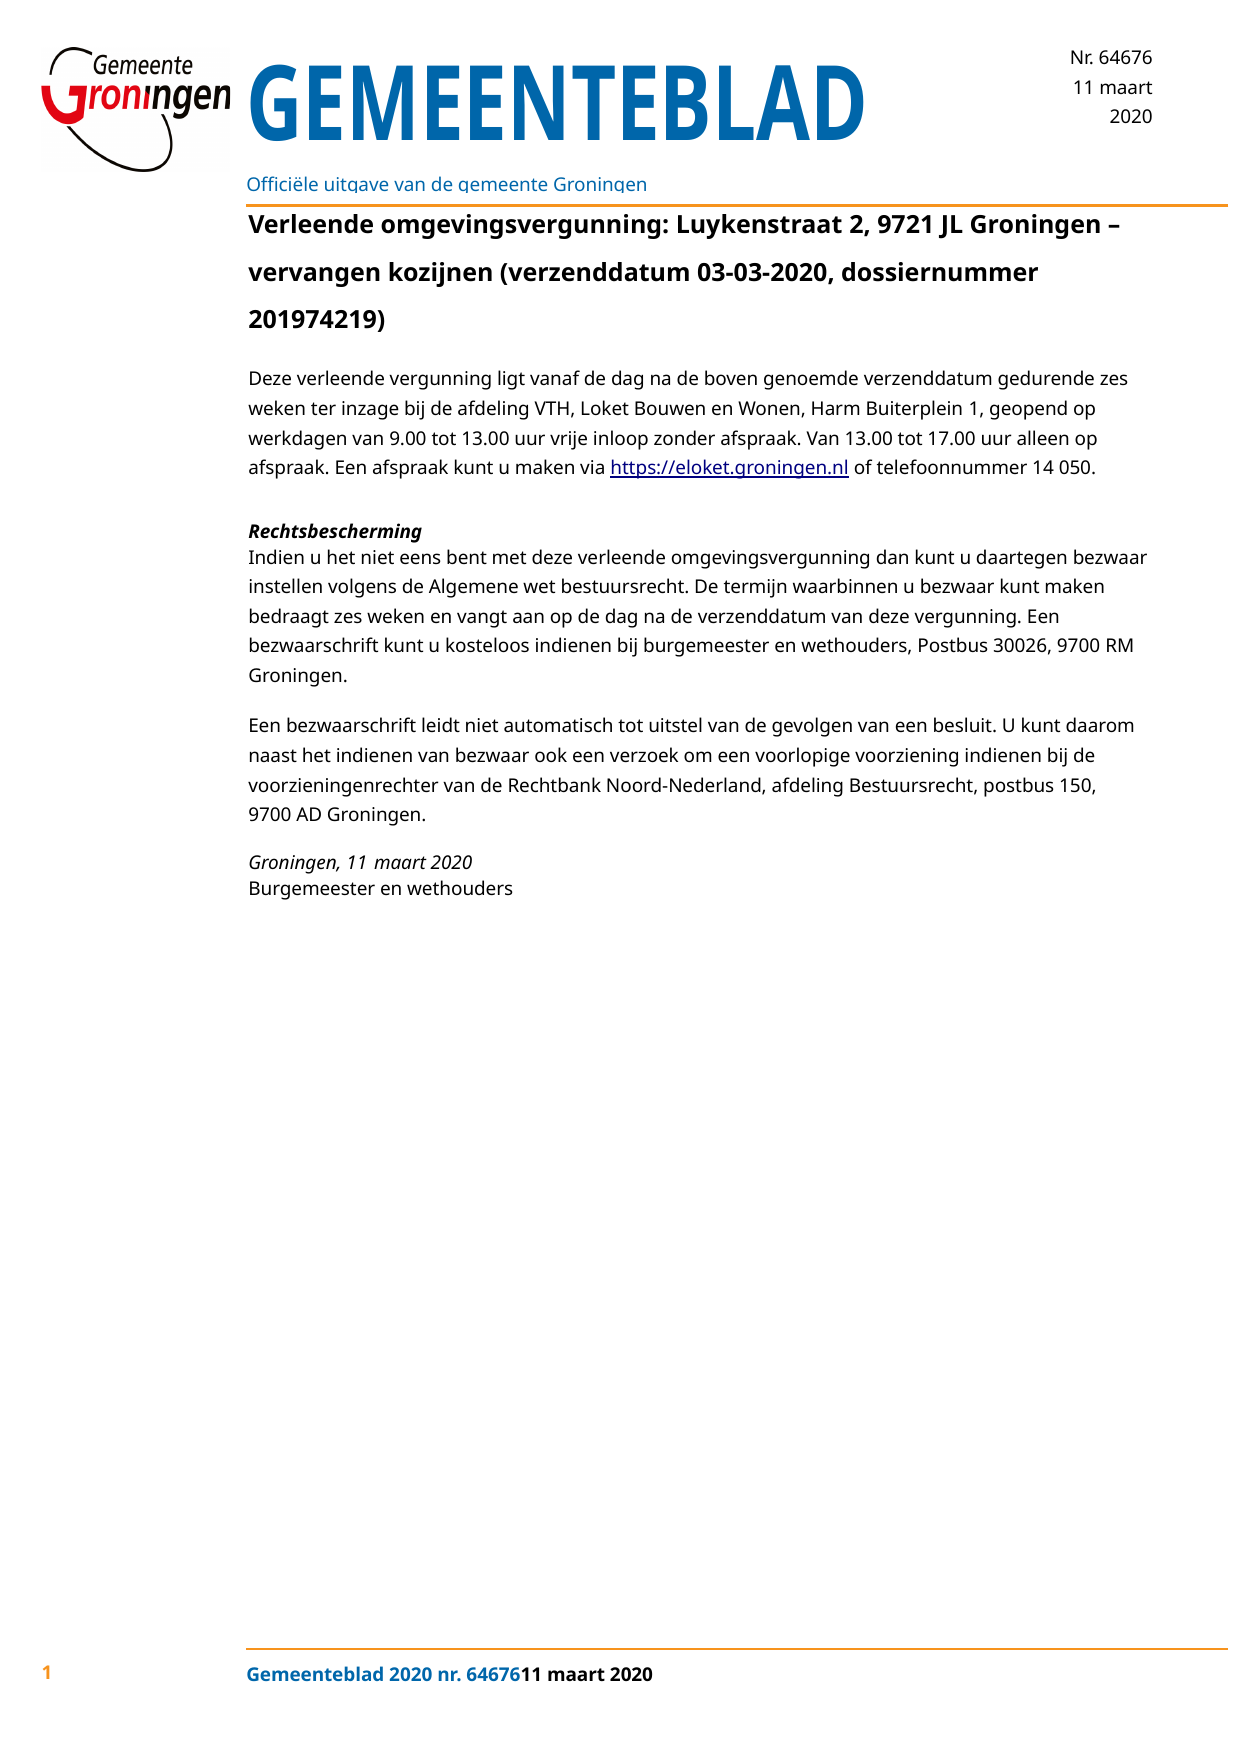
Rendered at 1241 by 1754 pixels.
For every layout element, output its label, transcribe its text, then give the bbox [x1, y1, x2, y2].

picture [41, 47, 231, 172]
text Groningen, 11 maart 2020 [248, 849, 1152, 875]
text Deze verleende vergunning ligt vanaf de dag na de boven genoemde verzenddatum gedurende zes weken ter inzage bij de afdeling VTH, Loket Bouwen en Wonen, Harm Buiterplein 1, geopend op werkdagen van 9.00 tot 13.00 uur vrije inloop zonder afspraak. Van 13.00 tot 17.00 uur alleen op afspraak. Een afspraak kunt u maken via https://eloket.groningen.nl of telefoonnummer 14 050. [248, 366, 1152, 480]
text Een bezwaarschrift leidt niet automatisch tot uitstel van de gevolgen van een besluit. U kunt daarom naast het indienen van bezwaar ook een verzoek om een voorlopige voorziening indienen bij de voorzieningenrechter van de Rechtbank Noord-Nederland, afdeling Bestuursrecht, postbus 150, 9700 AD Groningen. [248, 713, 1152, 827]
text Rechtsbescherming [248, 518, 1152, 544]
text Verleende omgevingsvergunning: Luykenstraat 2, 9721 JL Groningen – vervangen kozijnen (verzenddatum 03-03-2020, dossiernummer 201974219) [248, 207, 1152, 336]
text Indien u het niet eens bent met deze verleende omgevingsvergunning dan kunt u daartegen bezwaar instellen volgens de Algemene wet bestuursrecht. De termijn waarbinnen u bezwaar kunt maken bedraagt zes weken en vangt aan op de dag na de verzenddatum van deze vergunning. Een bezwaarschrift kunt u kosteloos indienen bij burgemeester en wethouders, Postbus 30026, 9700 RM Groningen. [248, 544, 1152, 688]
text Burgemeester en wethouders [248, 875, 1152, 901]
